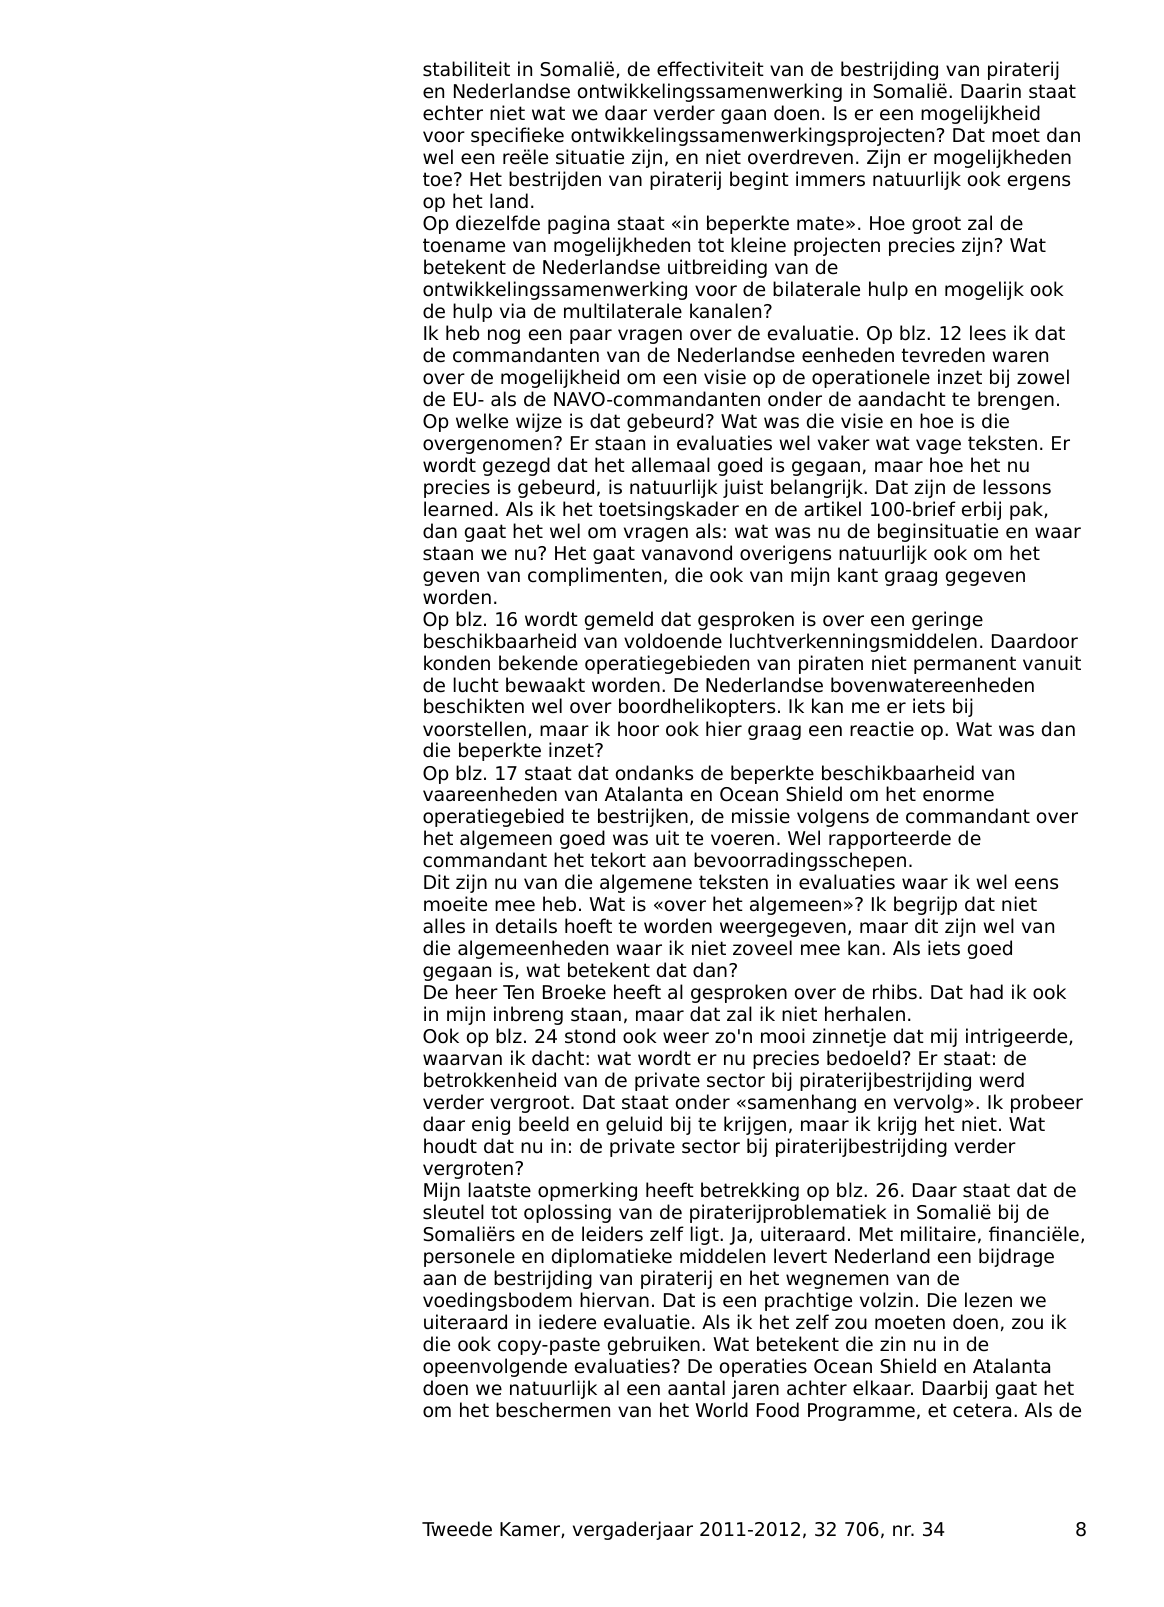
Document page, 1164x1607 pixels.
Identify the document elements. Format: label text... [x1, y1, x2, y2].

text Ook op blz. 24 stond ook weer zo'n mooi zinnetje dat mij intrigeerde, waarvan ik dacht: wat wordt er nu precies bedoeld? Er staat: de betrokkenheid van de private sector bij piraterijbestrijding werd verder vergroot. Dat staat onder «samenhang en vervolg». Ik probeer daar enig beeld en geluid bij te krijgen, maar ik krijg het niet. Wat houdt dat nu in: de private sector bij piraterijbestrijding verder vergroten? [422, 1026, 1087, 1180]
text stabiliteit in Somalië, de effectiviteit van de bestrijding van piraterij en Nederlandse ontwikkelingssamenwerking in Somalië. Daarin staat echter niet wat we daar verder gaan doen. Is er een mogelijkheid voor specifieke ontwikkelingssamenwerkingsprojecten? Dat moet dan wel een reële situatie zijn, en niet overdreven. Zijn er mogelijkheden toe? Het bestrijden van piraterij begint immers natuurlijk ook ergens op het land. [422, 59, 1087, 213]
text Op diezelfde pagina staat «in beperkte mate». Hoe groot zal de toename van mogelijkheden tot kleine projecten precies zijn? Wat betekent de Nederlandse uitbreiding van de ontwikkelingssamenwerking voor de bilaterale hulp en mogelijk ook de hulp via de multilaterale kanalen? [422, 213, 1087, 323]
text Dit zijn nu van die algemene teksten in evaluaties waar ik wel eens moeite mee heb. Wat is «over het algemeen»? Ik begrijp dat niet alles in details hoeft te worden weergegeven, maar dit zijn wel van die algemeenheden waar ik niet zoveel mee kan. Als iets goed gegaan is, wat betekent dat dan? [422, 872, 1087, 982]
text Op blz. 17 staat dat ondanks de beperkte beschikbaarheid van vaareenheden van Atalanta en Ocean Shield om het enorme operatiegebied te bestrijken, de missie volgens de commandant over het algemeen goed was uit te voeren. Wel rapporteerde de commandant het tekort aan bevoorradingsschepen. [422, 762, 1087, 872]
text De heer Ten Broeke heeft al gesproken over de rhibs. Dat had ik ook in mijn inbreng staan, maar dat zal ik niet herhalen. [422, 982, 1087, 1026]
text Op blz. 16 wordt gemeld dat gesproken is over een geringe beschikbaarheid van voldoende luchtverkenningsmiddelen. Daardoor konden bekende operatiegebieden van piraten niet permanent vanuit de lucht bewaakt worden. De Nederlandse bovenwatereenheden beschikten wel over boordhelikopters. Ik kan me er iets bij voorstellen, maar ik hoor ook hier graag een reactie op. Wat was dan die beperkte inzet? [422, 608, 1087, 762]
text Mijn laatste opmerking heeft betrekking op blz. 26. Daar staat dat de sleutel tot oplossing van de piraterijproblematiek in Somalië bij de Somaliërs en de leiders zelf ligt. Ja, uiteraard. Met militaire, financiële, personele en diplomatieke middelen levert Nederland een bijdrage aan de bestrijding van piraterij en het wegnemen van de voedingsbodem hiervan. Dat is een prachtige volzin. Die lezen we uiteraard in iedere evaluatie. Als ik het zelf zou moeten doen, zou ik die ook copy-paste gebruiken. Wat betekent die zin nu in de opeenvolgende evaluaties? De operaties Ocean Shield en Atalanta doen we natuurlijk al een aantal jaren achter elkaar. Daarbij gaat het om het beschermen van het World Food Programme, et cetera. Als de [422, 1180, 1087, 1422]
text Ik heb nog een paar vragen over de evaluatie. Op blz. 12 lees ik dat de commandanten van de Nederlandse eenheden tevreden waren over de mogelijkheid om een visie op de operationele inzet bij zowel de EU- als de NAVO-commandanten onder de aandacht te brengen. Op welke wijze is dat gebeurd? Wat was die visie en hoe is die overgenomen? Er staan in evaluaties wel vaker wat vage teksten. Er wordt gezegd dat het allemaal goed is gegaan, maar hoe het nu precies is gebeurd, is natuurlijk juist belangrijk. Dat zijn de lessons learned. Als ik het toetsingskader en de artikel 100-brief erbij pak, dan gaat het wel om vragen als: wat was nu de beginsituatie en waar staan we nu? Het gaat vanavond overigens natuurlijk ook om het geven van complimenten, die ook van mijn kant graag gegeven worden. [422, 323, 1087, 608]
